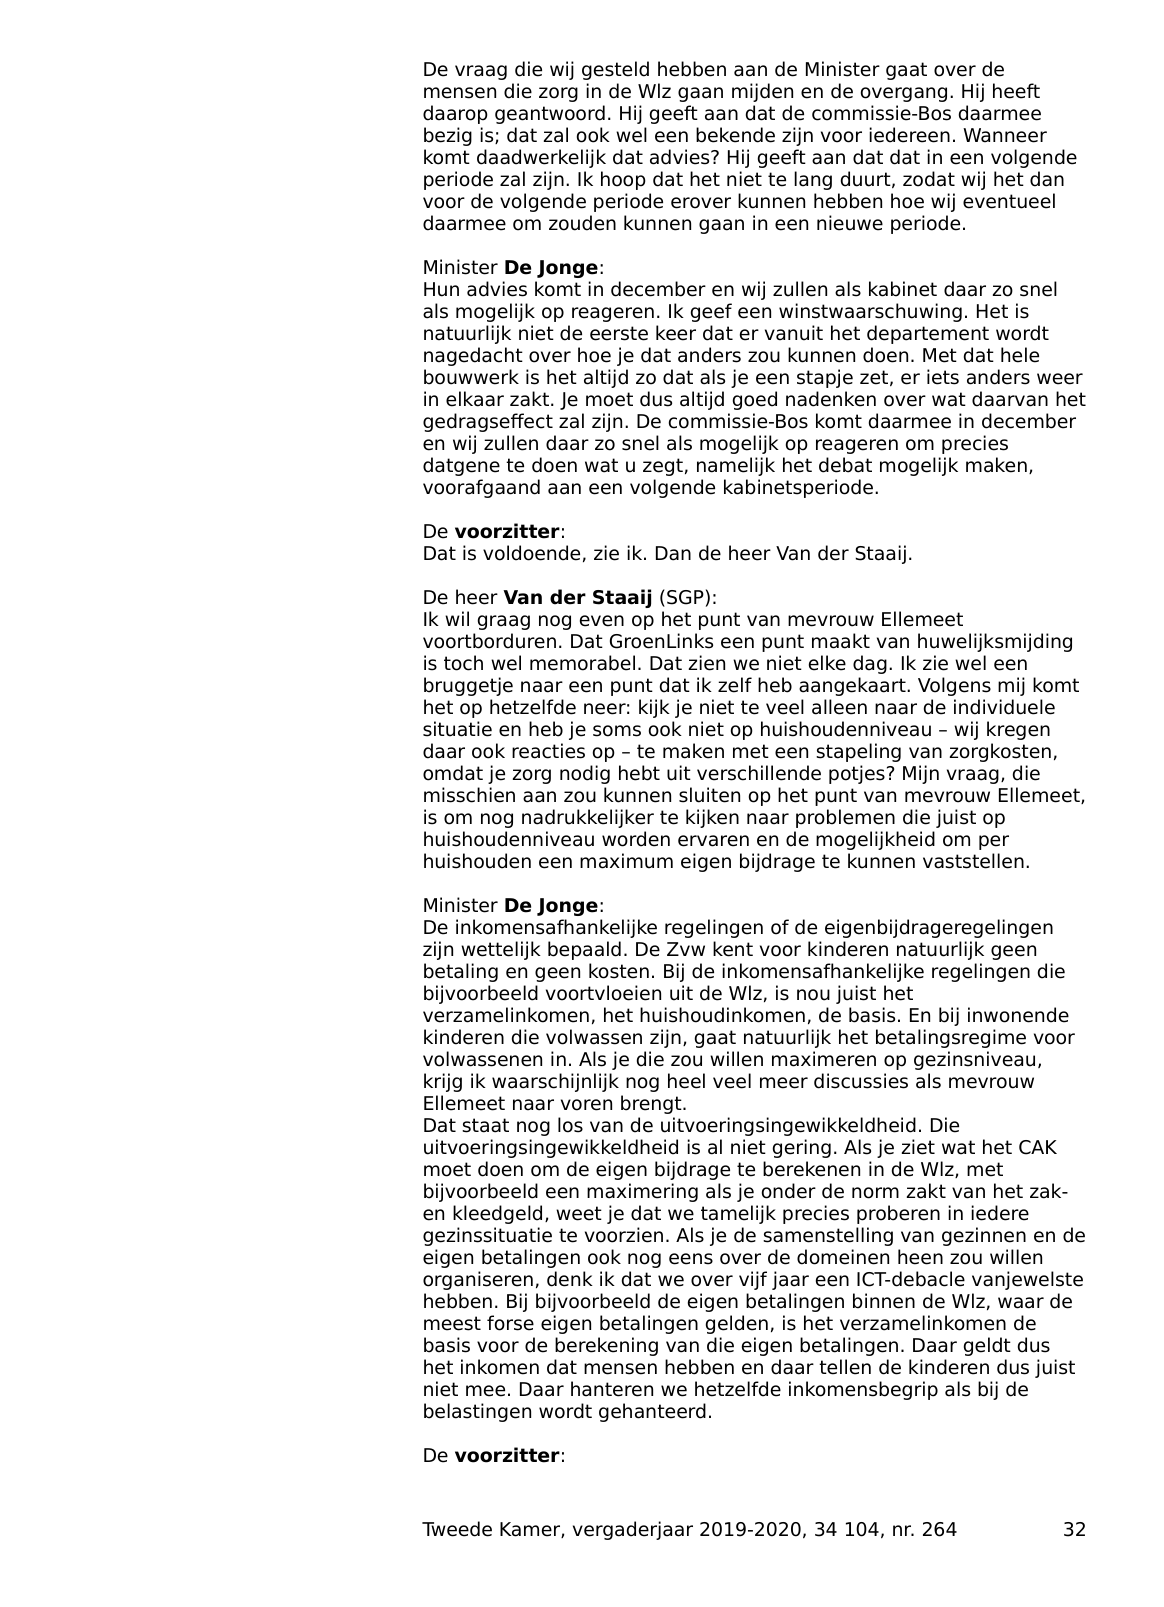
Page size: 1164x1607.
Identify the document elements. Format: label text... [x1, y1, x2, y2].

text Dat staat nog los van de uitvoeringsingewikkeldheid. Die uitvoeringsingewikkeldheid is al niet gering. Als je ziet wat het CAK moet doen om de eigen bijdrage te berekenen in de Wlz, met bijvoorbeeld een maximering als je onder de norm zakt van het zak- en kleedgeld, weet je dat we tamelijk precies proberen in iedere gezinssituatie te voorzien. Als je de samenstelling van gezinnen en de eigen betalingen ook nog eens over de domeinen heen zou willen organiseren, denk ik dat we over vijf jaar een ICT-debacle vanjewelste hebben. Bij bijvoorbeeld de eigen betalingen binnen de Wlz, waar de meest forse eigen betalingen gelden, is het verzamelinkomen de basis voor de berekening van die eigen betalingen. Daar geldt dus het inkomen dat mensen hebben en daar tellen de kinderen dus juist niet mee. Daar hanteren we hetzelfde inkomensbegrip als bij de belastingen wordt gehanteerd. [422, 1115, 1087, 1423]
text Minister De Jonge: [422, 257, 1087, 279]
text De inkomensafhankelijke regelingen of de eigenbijdrageregelingen zijn wettelijk bepaald. De Zvw kent voor kinderen natuurlijk geen betaling en geen kosten. Bij de inkomensafhankelijke regelingen die bijvoorbeeld voortvloeien uit de Wlz, is nou juist het verzamelinkomen, het huishoudinkomen, de basis. En bij inwonende kinderen die volwassen zijn, gaat natuurlijk het betalingsregime voor volwassenen in. Als je die zou willen maximeren op gezinsniveau, krijg ik waarschijnlijk nog heel veel meer discussies als mevrouw Ellemeet naar voren brengt. [422, 917, 1087, 1115]
text Dat is voldoende, zie ik. Dan de heer Van der Staaij. [422, 543, 1087, 565]
text Minister De Jonge: [422, 895, 1087, 917]
text Hun advies komt in december en wij zullen als kabinet daar zo snel als mogelijk op reageren. Ik geef een winstwaarschuwing. Het is natuurlijk niet de eerste keer dat er vanuit het departement wordt nagedacht over hoe je dat anders zou kunnen doen. Met dat hele bouwwerk is het altijd zo dat als je een stapje zet, er iets anders weer in elkaar zakt. Je moet dus altijd goed nadenken over wat daarvan het gedragseffect zal zijn. De commissie-Bos komt daarmee in december en wij zullen daar zo snel als mogelijk op reageren om precies datgene te doen wat u zegt, namelijk het debat mogelijk maken, voorafgaand aan een volgende kabinetsperiode. [422, 279, 1087, 499]
text De vraag die wij gesteld hebben aan de Minister gaat over de mensen die zorg in de Wlz gaan mijden en de overgang. Hij heeft daarop geantwoord. Hij geeft aan dat de commissie-Bos daarmee bezig is; dat zal ook wel een bekende zijn voor iedereen. Wanneer komt daadwerkelijk dat advies? Hij geeft aan dat dat in een volgende periode zal zijn. Ik hoop dat het niet te lang duurt, zodat wij het dan voor de volgende periode erover kunnen hebben hoe wij eventueel daarmee om zouden kunnen gaan in een nieuwe periode. [422, 59, 1087, 235]
text Ik wil graag nog even op het punt van mevrouw Ellemeet voortborduren. Dat GroenLinks een punt maakt van huwelijksmijding is toch wel memorabel. Dat zien we niet elke dag. Ik zie wel een bruggetje naar een punt dat ik zelf heb aangekaart. Volgens mij komt het op hetzelfde neer: kijk je niet te veel alleen naar de individuele situatie en heb je soms ook niet op huishoudenniveau – wij kregen daar ook reacties op – te maken met een stapeling van zorgkosten, omdat je zorg nodig hebt uit verschillende potjes? Mijn vraag, die misschien aan zou kunnen sluiten op het punt van mevrouw Ellemeet, is om nog nadrukkelijker te kijken naar problemen die juist op huishoudenniveau worden ervaren en de mogelijkheid om per huishouden een maximum eigen bijdrage te kunnen vaststellen. [422, 609, 1087, 873]
text De voorzitter: [422, 1445, 1087, 1467]
text De voorzitter: [422, 521, 1087, 543]
text De heer Van der Staaij (SGP): [422, 587, 1087, 609]
